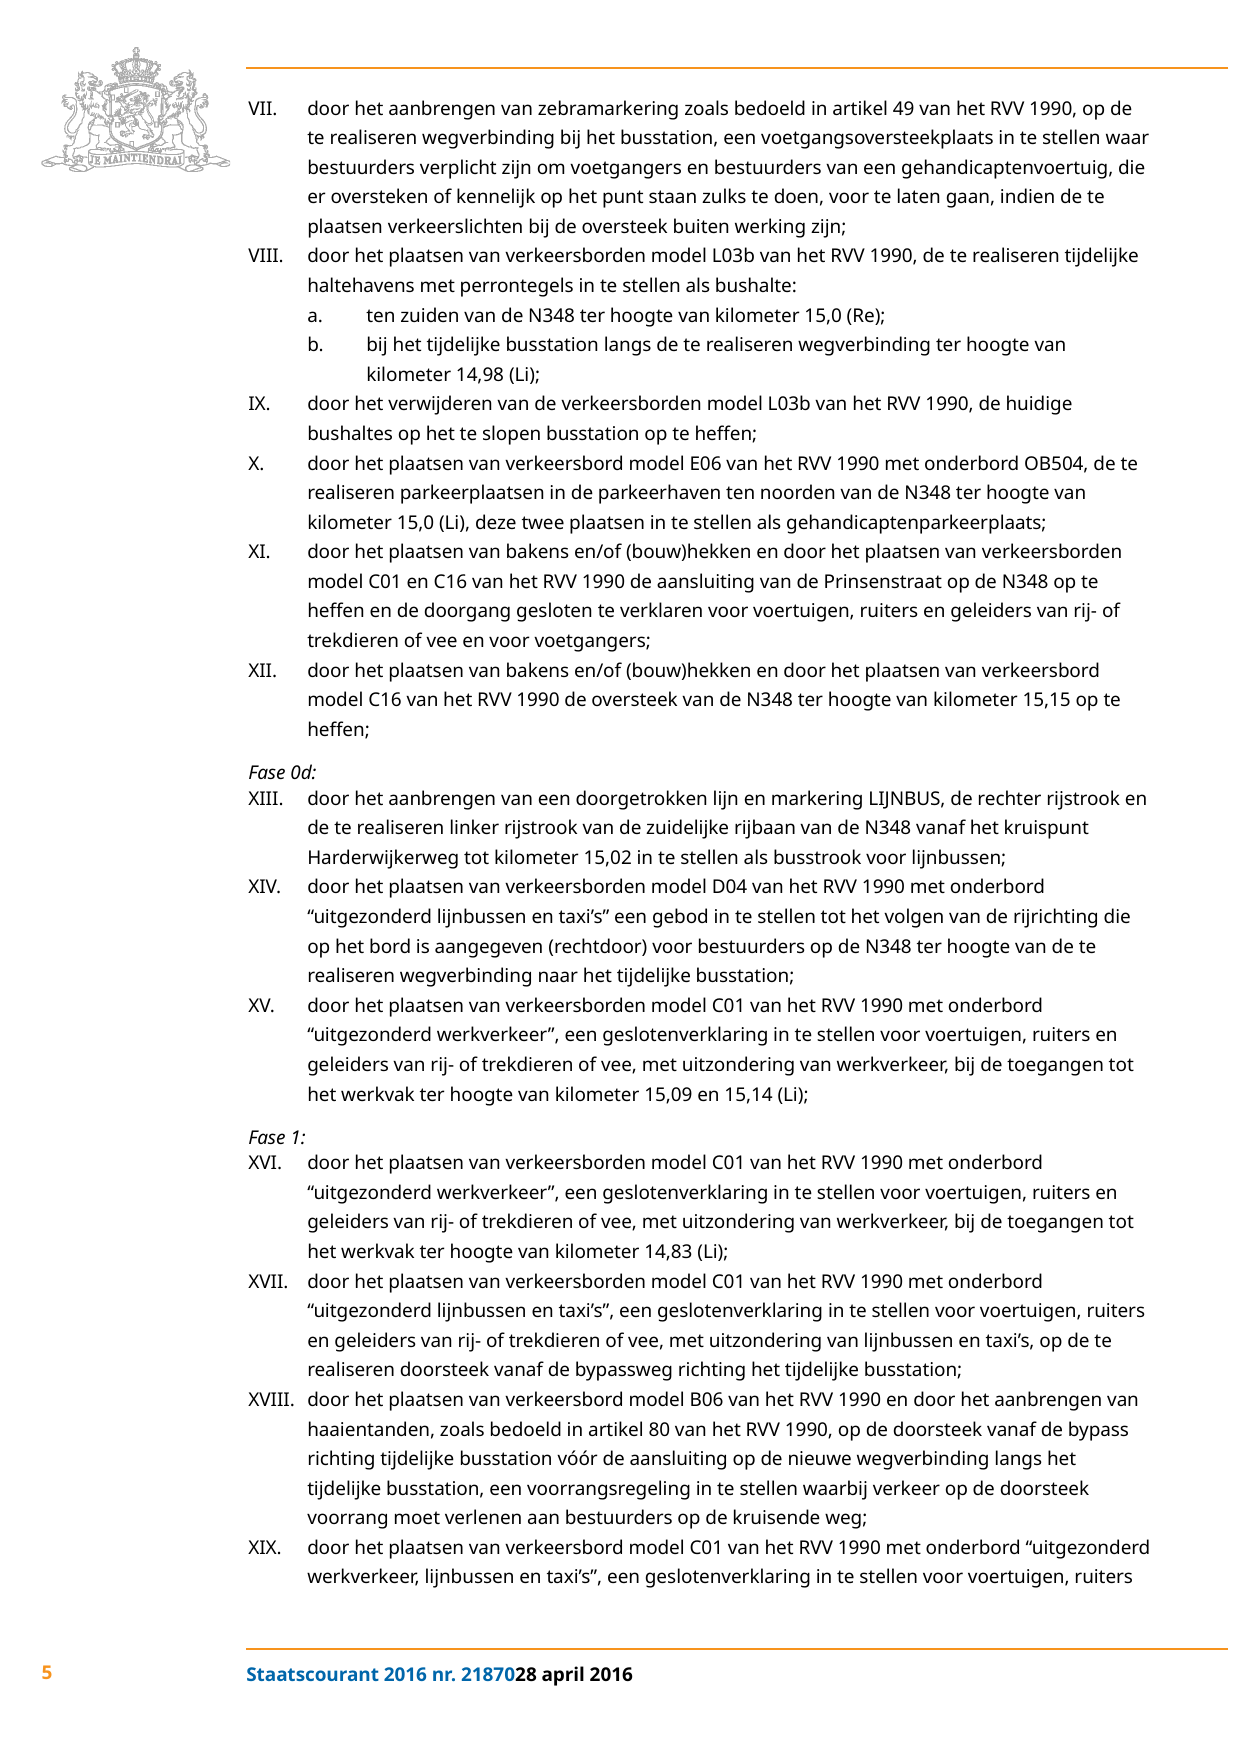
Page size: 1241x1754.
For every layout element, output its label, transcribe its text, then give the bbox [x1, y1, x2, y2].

list door het plaatsen van verkeersborden model C01 van het RVV 1990 met onderbord “uitgezonderd werkverkeer”, een geslotenverklaring in te stellen voor voertuigen, ruiters en geleiders van rij- of trekdieren of vee, met uitzondering van werkverkeer, bij de toegangen tot het werkvak ter hoogte van kilometer 15,09 en 15,14 (Li); [248, 992, 1152, 1106]
list door het aanbrengen van een doorgetrokken lijn en markering LIJNBUS, de rechter rijstrook en de te realiseren linker rijstrook van de zuidelijke rijbaan van de N348 vanaf het kruispunt Harderwijkerweg tot kilometer 15,02 in te stellen als busstrook voor lijnbussen; [248, 785, 1152, 870]
list door het plaatsen van verkeersbord model B06 van het RVV 1990 en door het aanbrengen van haaientanden, zoals bedoeld in artikel 80 van het RVV 1990, op de doorsteek vanaf de bypass richting tijdelijke busstation vóór de aansluiting op de nieuwe wegverbinding langs het tijdelijke busstation, een voorrangsregeling in te stellen waarbij verkeer op de doorsteek voorrang moet verlenen aan bestuurders op de kruisende weg; [248, 1386, 1152, 1530]
list door het aanbrengen van zebramarkering zoals bedoeld in artikel 49 van het RVV 1990, op de te realiseren wegverbinding bij het busstation, een voetgangsoversteekplaats in te stellen waar bestuurders verplicht zijn om voetgangers en bestuurders van een gehandicaptenvoertuig, die er oversteken of kennelijk op het punt staan zulks te doen, voor te laten gaan, indien de te plaatsen verkeerslichten bij de oversteek buiten werking zijn; [248, 95, 1152, 239]
list door het plaatsen van verkeersborden model C01 van het RVV 1990 met onderbord “uitgezonderd lijnbussen en taxi’s”, een geslotenverklaring in te stellen voor voertuigen, ruiters en geleiders van rij- of trekdieren of vee, met uitzondering van lijnbussen en taxi’s, op de te realiseren doorsteek vanaf de bypassweg richting het tijdelijke busstation; [248, 1268, 1152, 1382]
list door het plaatsen van verkeersbord model C01 van het RVV 1990 met onderbord “uitgezonderd werkverkeer, lijnbussen en taxi’s”, een geslotenverklaring in te stellen voor voertuigen, ruiters [248, 1534, 1152, 1589]
list door het plaatsen van bakens en/of (bouw)hekken en door het plaatsen van verkeersbord model C16 van het RVV 1990 de oversteek van de N348 ter hoogte van kilometer 15,15 op te heffen; [248, 657, 1152, 742]
list ten zuiden van de N348 ter hoogte van kilometer 15,0 (Re); [307, 302, 1152, 328]
list door het plaatsen van verkeersborden model C01 van het RVV 1990 met onderbord “uitgezonderd werkverkeer”, een geslotenverklaring in te stellen voor voertuigen, ruiters en geleiders van rij- of trekdieren of vee, met uitzondering van werkverkeer, bij de toegangen tot het werkvak ter hoogte van kilometer 14,83 (Li); [248, 1149, 1152, 1264]
list door het plaatsen van verkeersborden model L03b van het RVV 1990, de te realiseren tijdelijke haltehavens met perrontegels in te stellen als bushalte: [248, 243, 1152, 298]
text Fase 1: [248, 1124, 1152, 1149]
list bij het tijdelijke busstation langs de te realiseren wegverbinding ter hoogte van kilometer 14,98 (Li); [307, 331, 1152, 387]
list door het plaatsen van verkeersbord model E06 van het RVV 1990 met onderbord OB504, de te realiseren parkeerplaatsen in de parkeerhaven ten noorden van de N348 ter hoogte van kilometer 15,0 (Li), deze twee plaatsen in te stellen als gehandicaptenparkeerplaats; [248, 450, 1152, 535]
text Fase 0d: [248, 759, 1152, 785]
list door het plaatsen van bakens en/of (bouw)hekken en door het plaatsen van verkeersborden model C01 en C16 van het RVV 1990 de aansluiting van de Prinsenstraat op de N348 op te heffen en de doorgang gesloten te verklaren voor voertuigen, ruiters en geleiders van rij- of trekdieren of vee en voor voetgangers; [248, 538, 1152, 653]
list door het verwijderen van de verkeersborden model L03b van het RVV 1990, de huidige bushaltes op het te slopen busstation op te heffen; [248, 391, 1152, 446]
list door het plaatsen van verkeersborden model D04 van het RVV 1990 met onderbord “uitgezonderd lijnbussen en taxi’s” een gebod in te stellen tot het volgen van de rijrichting die op het bord is aangegeven (rechtdoor) voor bestuurders op de N348 ter hoogte van de te realiseren wegverbinding naar het tijdelijke busstation; [248, 874, 1152, 988]
picture [41, 47, 231, 172]
